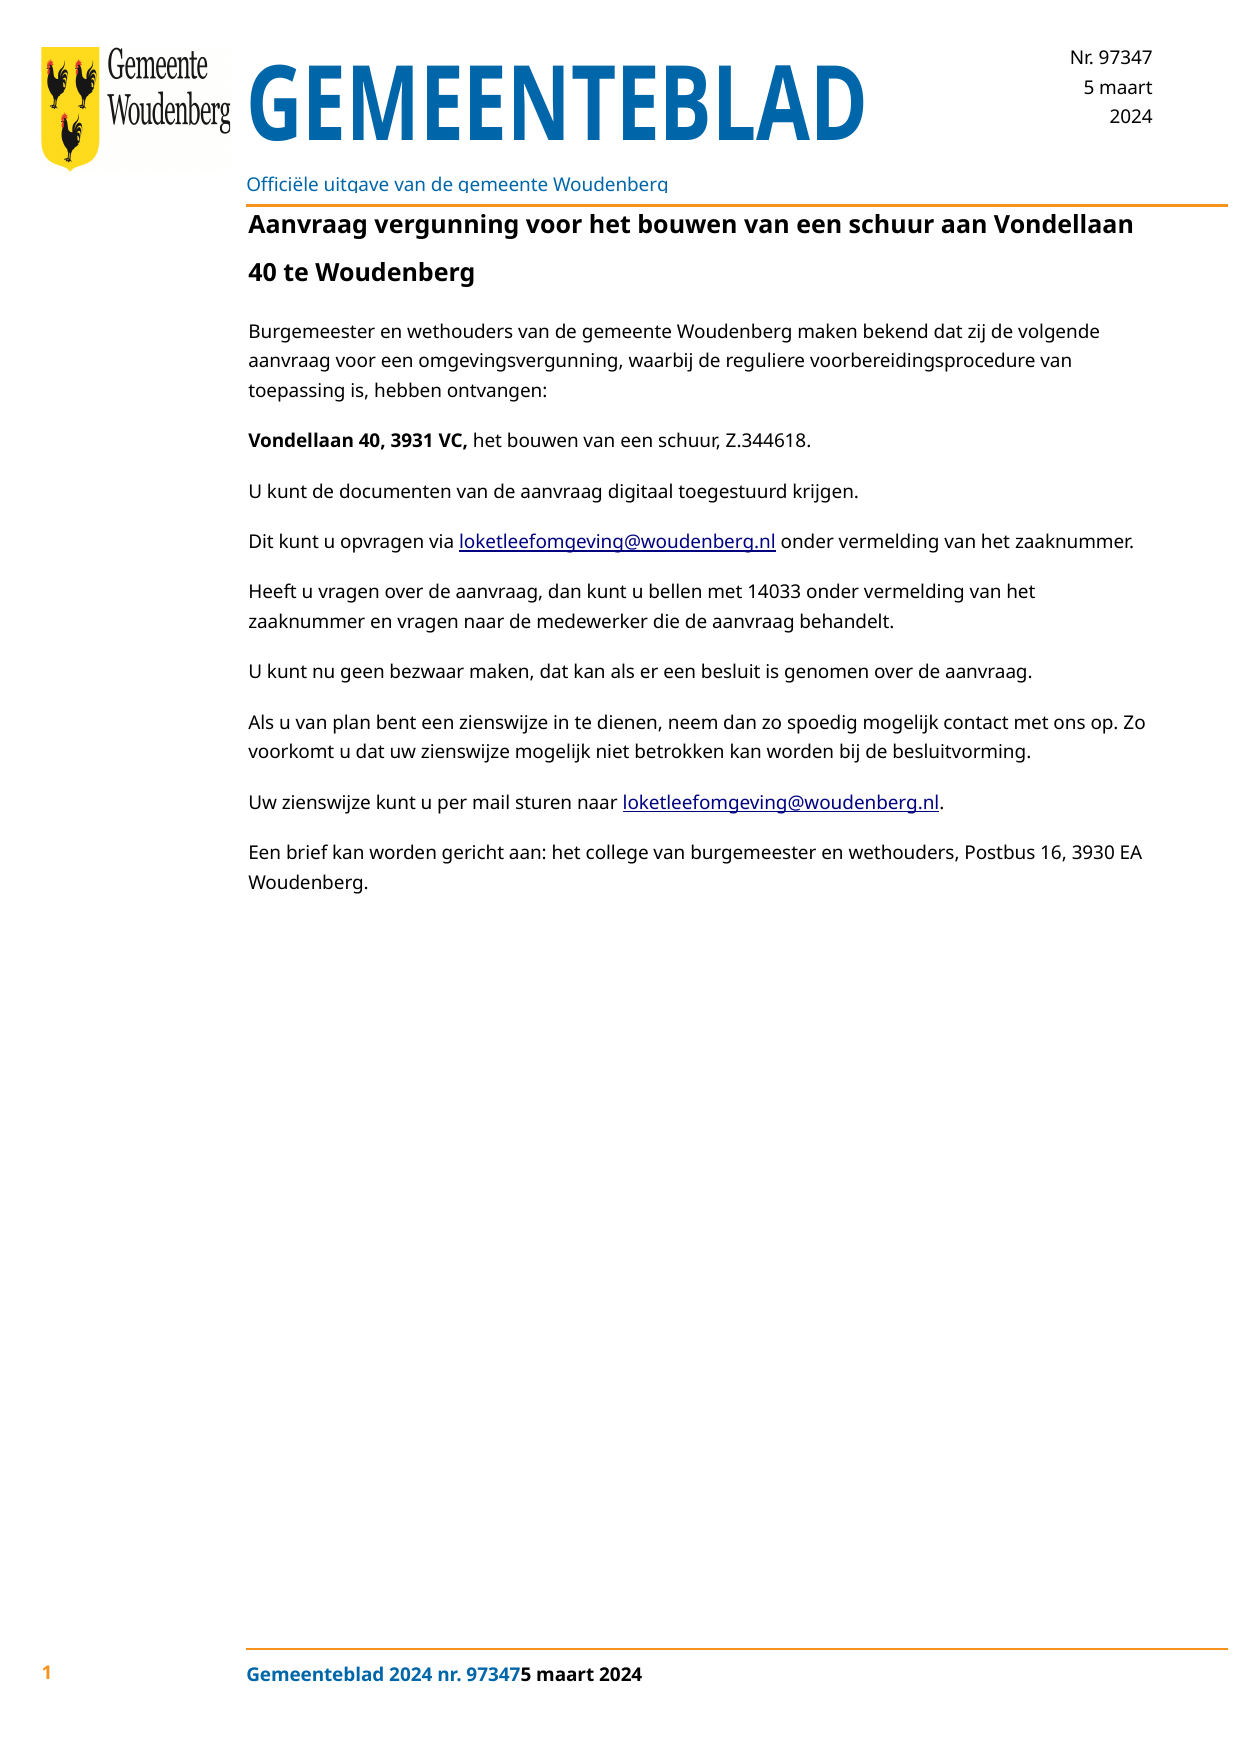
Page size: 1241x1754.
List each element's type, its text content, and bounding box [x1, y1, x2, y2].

text U kunt nu geen bezwaar maken, dat kan als er een besluit is genomen over de aanvraag. [248, 659, 1152, 684]
text Dit kunt u opvragen via loketleefomgeving@woudenberg.nl onder vermelding van het zaaknummer. [248, 528, 1152, 554]
text Een brief kan worden gericht aan: het college van burgemeester en wethouders, Postbus 16, 3930 EA Woudenberg. [248, 839, 1152, 895]
text Als u van plan bent een zienswijze in te dienen, neem dan zo spoedig mogelijk contact met ons op. Zo voorkomt u dat uw zienswijze mogelijk niet betrokken kan worden bij de besluitvorming. [248, 709, 1152, 764]
text Aanvraag vergunning voor het bouwen van een schuur aan Vondellaan 40 te Woudenberg [248, 207, 1152, 288]
text U kunt de documenten van de aanvraag digitaal toegestuurd krijgen. [248, 478, 1152, 504]
text Burgemeester en wethouders van de gemeente Woudenberg maken bekend dat zij de volgende aanvraag voor een omgevingsvergunning, waarbij de reguliere voorbereidingsprocedure van toepassing is, hebben ontvangen: [248, 318, 1152, 403]
text Vondellaan 40, 3931 VC, het bouwen van een schuur, Z.344618. [248, 427, 1152, 453]
text Heeft u vragen over de aanvraag, dan kunt u bellen met 14033 onder vermelding van het zaaknummer en vragen naar de medewerker die de aanvraag behandelt. [248, 579, 1152, 634]
text Uw zienswijze kunt u per mail sturen naar loketleefomgeving@woudenberg.nl. [248, 789, 1152, 815]
picture [41, 47, 231, 172]
